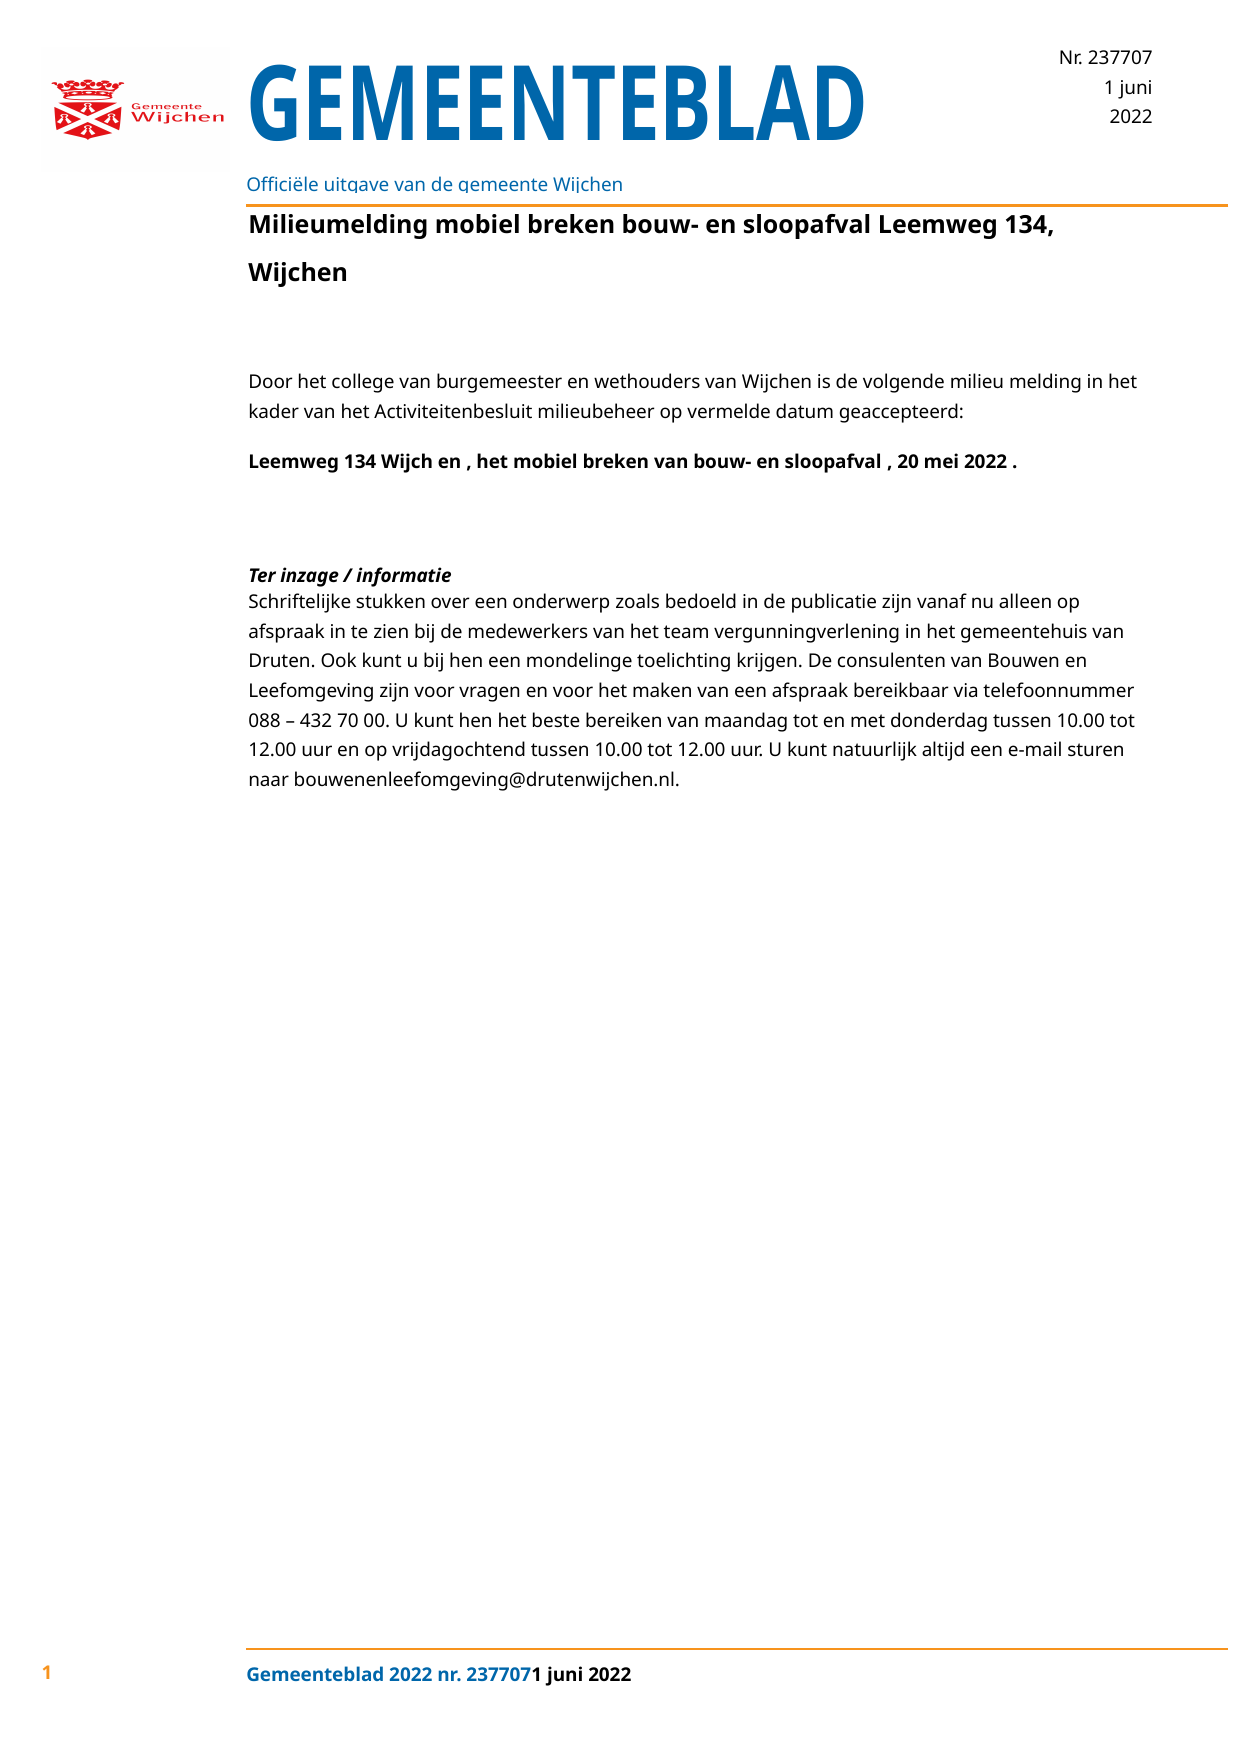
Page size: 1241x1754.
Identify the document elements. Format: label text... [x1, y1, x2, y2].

text Door het college van burgemeester en wethouders van Wijchen is de volgende milieu melding in het kader van het Activiteitenbesluit milieubeheer op vermelde datum geaccepteerd: [248, 368, 1152, 424]
text Ter inzage / informatie [248, 563, 1152, 588]
text Milieumelding mobiel breken bouw- en sloopafval Leemweg 134, Wijchen [248, 207, 1152, 288]
picture [41, 47, 231, 172]
text Schriftelijke stukken over een onderwerp zoals bedoeld in de publicatie zijn vanaf nu alleen op afspraak in te zien bij de medewerkers van het team vergunningverlening in het gemeentehuis van Druten. Ook kunt u bij hen een mondelinge toelichting krijgen. De consulenten van Bouwen en Leefomgeving zijn voor vragen en voor het maken van een afspraak bereikbaar via telefoonnummer 088 – 432 70 00. U kunt hen het beste bereiken van maandag tot en met donderdag tussen 10.00 tot 12.00 uur en op vrijdagochtend tussen 10.00 tot 12.00 uur. U kunt natuurlijk altijd een e-mail sturen naar bouwenenleefomgeving@drutenwijchen.nl. [248, 588, 1152, 792]
text Leemweg 134 Wijch en , het mobiel breken van bouw- en sloopafval , 20 mei 2022 . [248, 448, 1152, 474]
